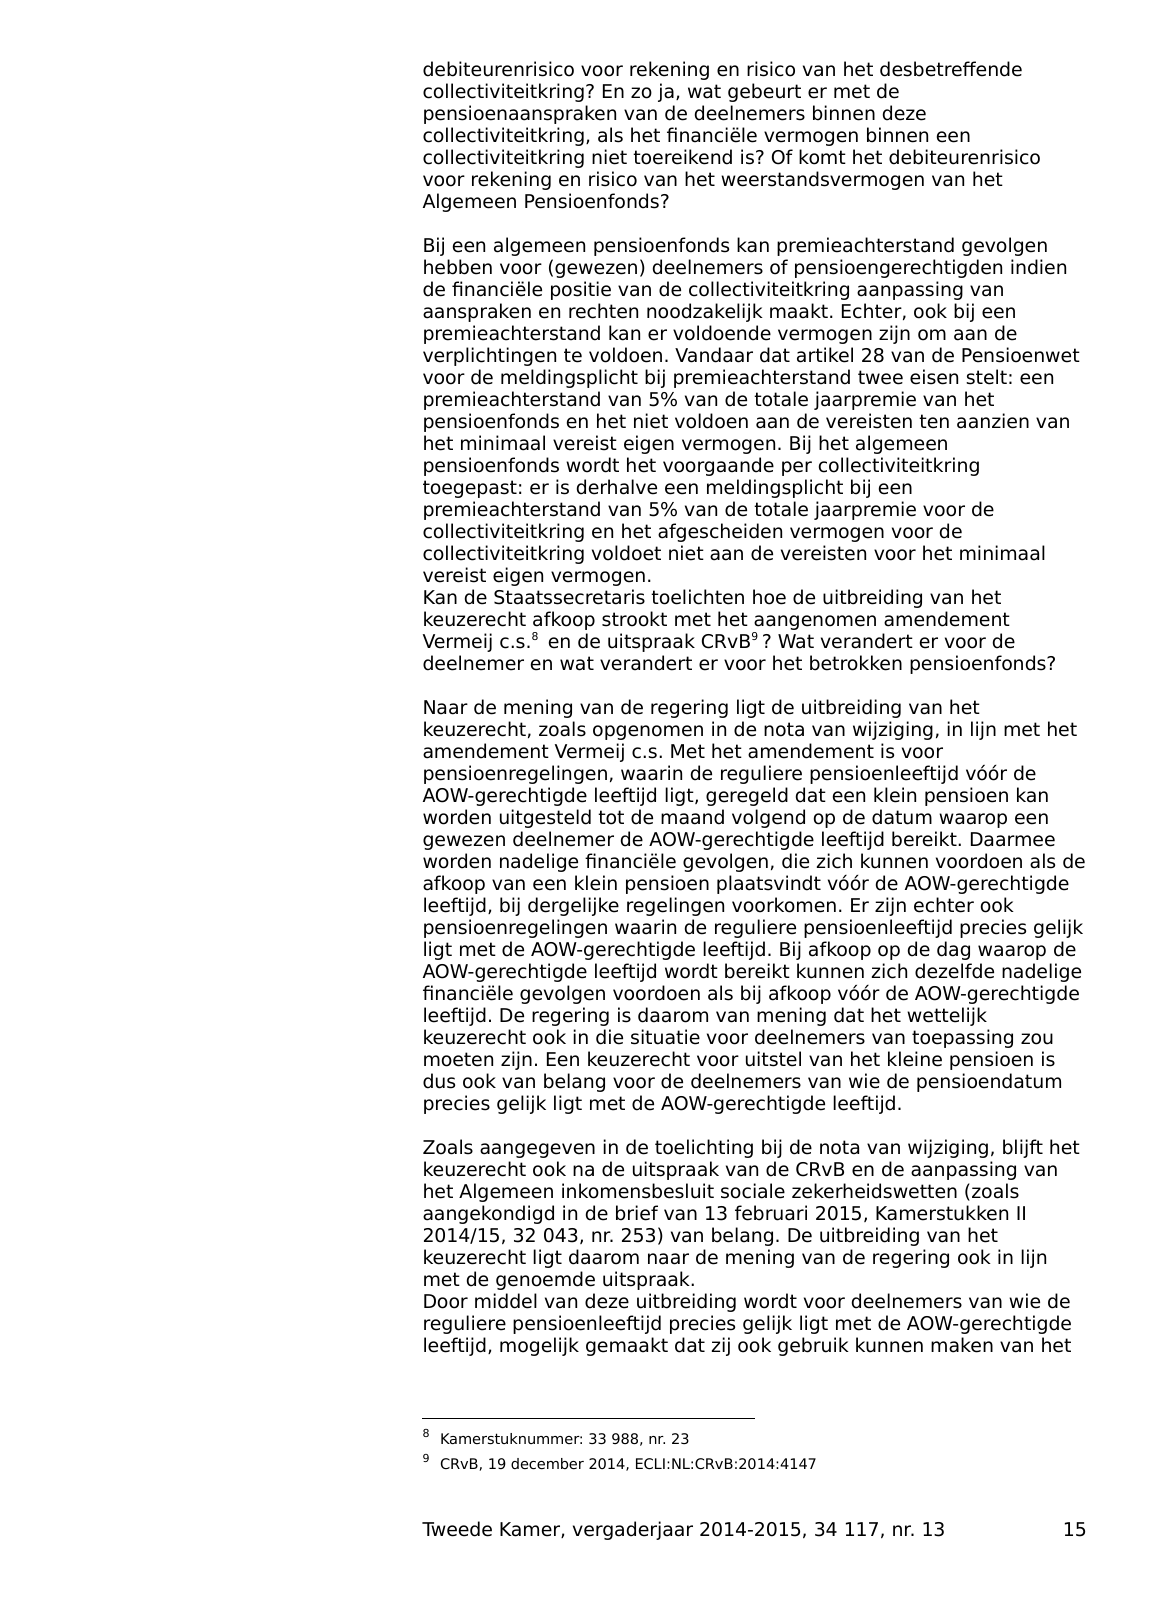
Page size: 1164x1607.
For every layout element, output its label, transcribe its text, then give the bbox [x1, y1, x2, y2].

text debiteurenrisico voor rekening en risico van het desbetreffende collectiviteitkring? En zo ja, wat gebeurt er met de pensioenaanspraken van de deelnemers binnen deze collectiviteitkring, als het financiële vermogen binnen een collectiviteitkring niet toereikend is? Of komt het debiteurenrisico voor rekening en risico van het weerstandsvermogen van het Algemeen Pensioenfonds? [422, 59, 1087, 213]
text Kan de Staatssecretaris toelichten hoe de uitbreiding van het keuzerecht afkoop strookt met het aangenomen amendement Vermeij c.s. en de uitspraak CRvB? Wat verandert er voor de deelnemer en wat verandert er voor het betrokken pensioenfonds? [422, 587, 1087, 675]
text Door middel van deze uitbreiding wordt voor deelnemers van wie de reguliere pensioenleeftijd precies gelijk ligt met de AOW-gerechtigde leeftijd, mogelijk gemaakt dat zij ook gebruik kunnen maken van het [422, 1291, 1087, 1356]
text CRvB, 19 december 2014, ECLI:NL:CRvB:2014:4147 [422, 1452, 1087, 1474]
text Naar de mening van de regering ligt de uitbreiding van het keuzerecht, zoals opgenomen in de nota van wijziging, in lijn met het amendement Vermeij c.s. Met het amendement is voor pensioenregelingen, waarin de reguliere pensioenleeftijd vóór de AOW-gerechtigde leeftijd ligt, geregeld dat een klein pensioen kan worden uitgesteld tot de maand volgend op de datum waarop een gewezen deelnemer de AOW-gerechtigde leeftijd bereikt. Daarmee worden nadelige financiële gevolgen, die zich kunnen voordoen als de afkoop van een klein pensioen plaatsvindt vóór de AOW-gerechtigde leeftijd, bij dergelijke regelingen voorkomen. Er zijn echter ook pensioenregelingen waarin de reguliere pensioenleeftijd precies gelijk ligt met de AOW-gerechtigde leeftijd. Bij afkoop op de dag waarop de AOW-gerechtigde leeftijd wordt bereikt kunnen zich dezelfde nadelige financiële gevolgen voordoen als bij afkoop vóór de AOW-gerechtigde leeftijd. De regering is daarom van mening dat het wettelijk keuzerecht ook in die situatie voor deelnemers van toepassing zou moeten zijn. Een keuzerecht voor uitstel van het kleine pensioen is dus ook van belang voor de deelnemers van wie de pensioendatum precies gelijk ligt met de AOW-gerechtigde leeftijd. [422, 697, 1087, 1114]
text Zoals aangegeven in de toelichting bij de nota van wijziging, blijft het keuzerecht ook na de uitspraak van de CRvB en de aanpassing van het Algemeen inkomensbesluit sociale zekerheidswetten (zoals aangekondigd in de brief van 13 februari 2015, Kamerstukken II 2014/15, 32 043, nr. 253) van belang. De uitbreiding van het keuzerecht ligt daarom naar de mening van de regering ook in lijn met de genoemde uitspraak. [422, 1137, 1087, 1291]
text Bij een algemeen pensioenfonds kan premieachterstand gevolgen hebben voor (gewezen) deelnemers of pensioengerechtigden indien de financiële positie van de collectiviteitkring aanpassing van aanspraken en rechten noodzakelijk maakt. Echter, ook bij een premieachterstand kan er voldoende vermogen zijn om aan de verplichtingen te voldoen. Vandaar dat artikel 28 van de Pensioenwet voor de meldingsplicht bij premieachterstand twee eisen stelt: een premieachterstand van 5% van de totale jaarpremie van het pensioenfonds en het niet voldoen aan de vereisten ten aanzien van het minimaal vereist eigen vermogen. Bij het algemeen pensioenfonds wordt het voorgaande per collectiviteitkring toegepast: er is derhalve een meldingsplicht bij een premieachterstand van 5% van de totale jaarpremie voor de collectiviteitkring en het afgescheiden vermogen voor de collectiviteitkring voldoet niet aan de vereisten voor het minimaal vereist eigen vermogen. [422, 235, 1087, 587]
text Kamerstuknummer: 33 988, nr. 23 [422, 1427, 1087, 1449]
